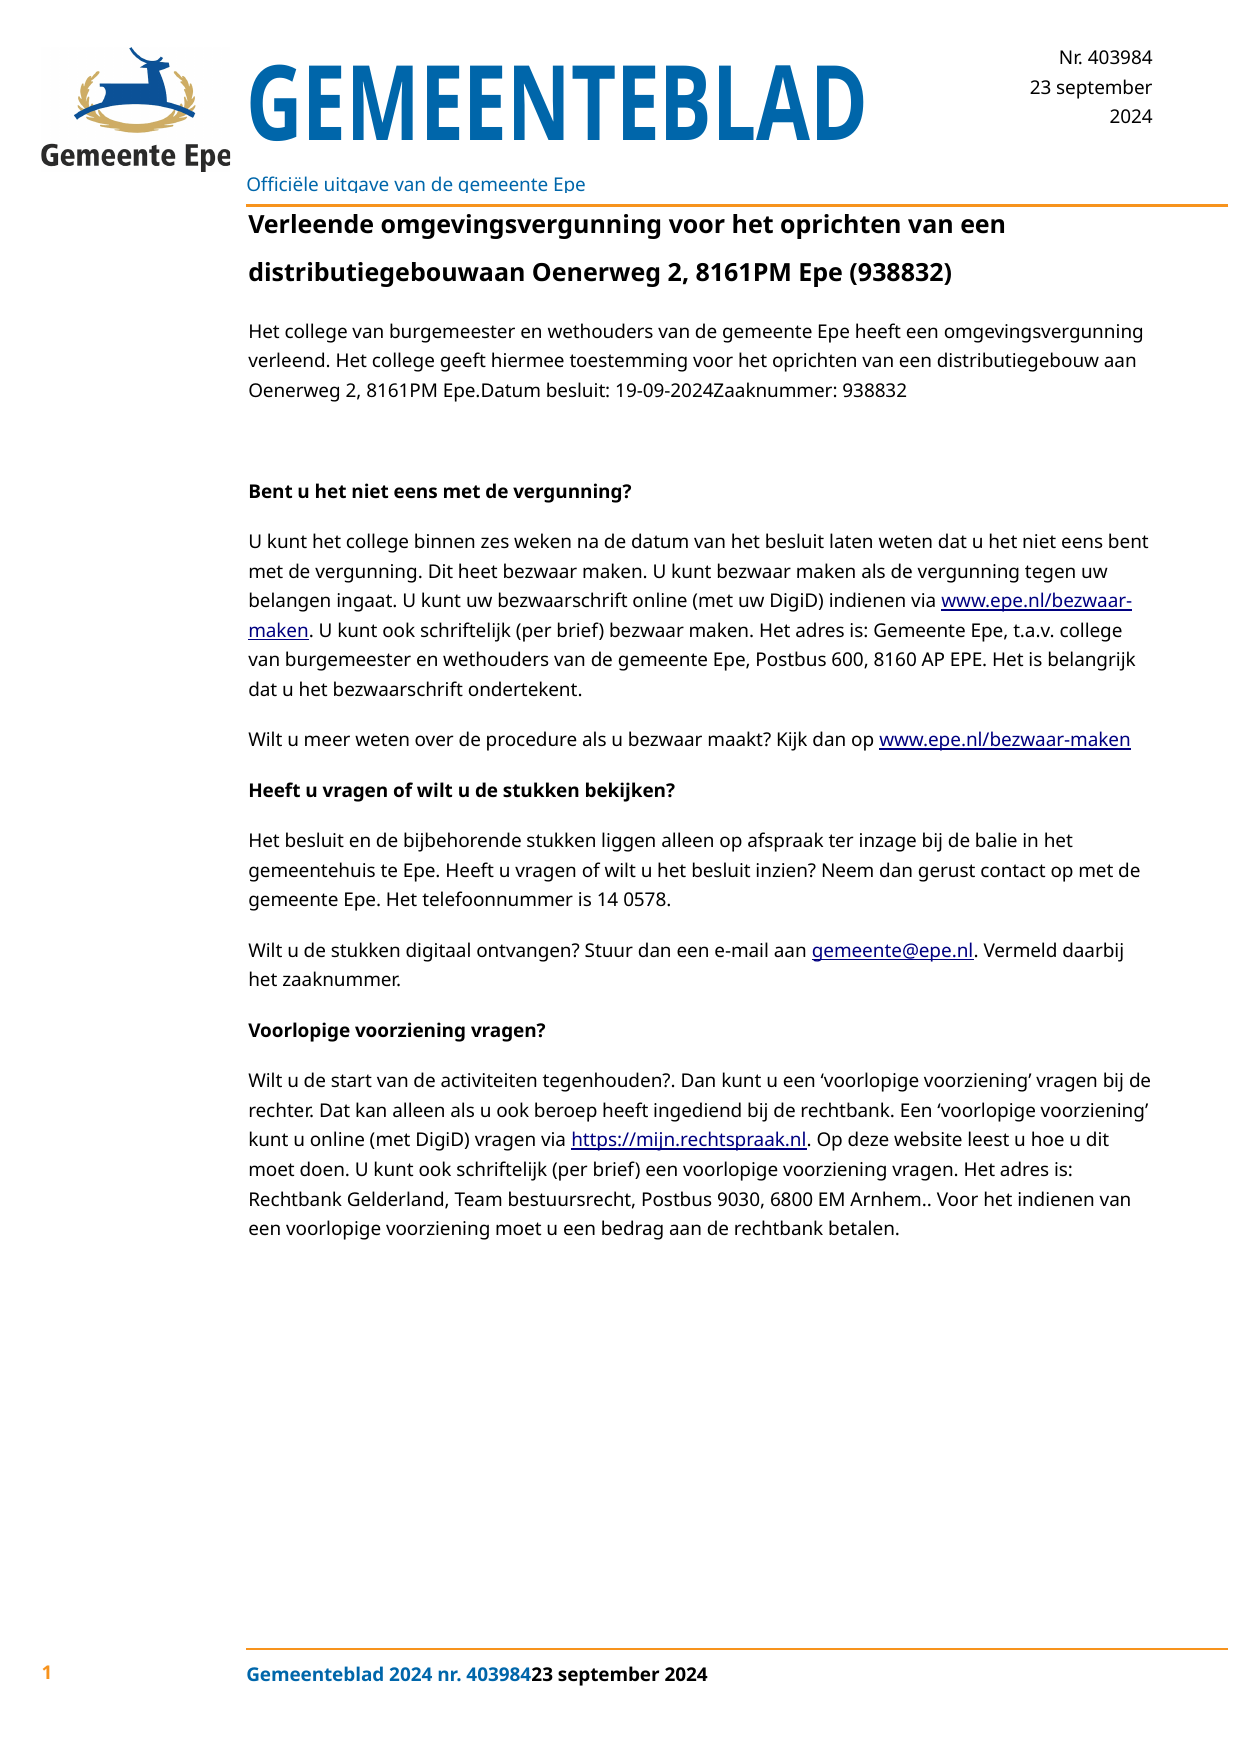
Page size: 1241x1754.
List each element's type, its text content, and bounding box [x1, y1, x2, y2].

text U kunt het college binnen zes weken na de datum van het besluit laten weten dat u het niet eens bent met de vergunning. Dit heet bezwaar maken. U kunt bezwaar maken als de vergunning tegen uw belangen ingaat. U kunt uw bezwaarschrift online (met uw DigiD) indienen via www.epe.nl/bezwaar-maken. U kunt ook schriftelijk (per brief) bezwaar maken. Het adres is: Gemeente Epe, t.a.v. college van burgemeester en wethouders van de gemeente Epe, Postbus 600, 8160 AP EPE. Het is belangrijk dat u het bezwaarschrift ondertekent. [248, 528, 1152, 702]
text Voorlopige voorziening vragen? [248, 1017, 1152, 1043]
text Wilt u de start van de activiteiten tegenhouden?. Dan kunt u een ‘voorlopige voorziening’ vragen bij de rechter. Dat kan alleen als u ook beroep heeft ingediend bij de rechtbank. Een ‘voorlopige voorziening’ kunt u online (met DigiD) vragen via https://mijn.rechtspraak.nl. Op deze website leest u hoe u dit moet doen. U kunt ook schriftelijk (per brief) een voorlopige voorziening vragen. Het adres is: Rechtbank Gelderland, Team bestuursrecht, Postbus 9030, 6800 EM Arnhem.. Voor het indienen van een voorlopige voorziening moet u een bedrag aan de rechtbank betalen. [248, 1067, 1152, 1241]
text Het besluit en de bijbehorende stukken liggen alleen op afspraak ter inzage bij de balie in het gemeentehuis te Epe. Heeft u vragen of wilt u het besluit inzien? Neem dan gerust contact op met de gemeente Epe. Het telefoonnummer is 14 0578. [248, 827, 1152, 912]
text Het college van burgemeester en wethouders van de gemeente Epe heeft een omgevingsvergunning verleend. Het college geeft hiermee toestemming voor het oprichten van een distributiegebouw aan Oenerweg 2, 8161PM Epe.Datum besluit: 19-09-2024Zaaknummer: 938832 [248, 318, 1152, 403]
text Wilt u de stukken digitaal ontvangen? Stuur dan een e-mail aan gemeente@epe.nl. Vermeld daarbij het zaaknummer. [248, 937, 1152, 992]
text Verleende omgevingsvergunning voor het oprichten van een distributiegebouwaan Oenerweg 2, 8161PM Epe (938832) [248, 207, 1152, 288]
text Heeft u vragen of wilt u de stukken bekijken? [248, 777, 1152, 803]
picture [41, 47, 231, 172]
text Bent u het niet eens met de vergunning? [248, 478, 1152, 504]
text Wilt u meer weten over de procedure als u bezwaar maakt? Kijk dan op www.epe.nl/bezwaar-maken [248, 727, 1152, 752]
